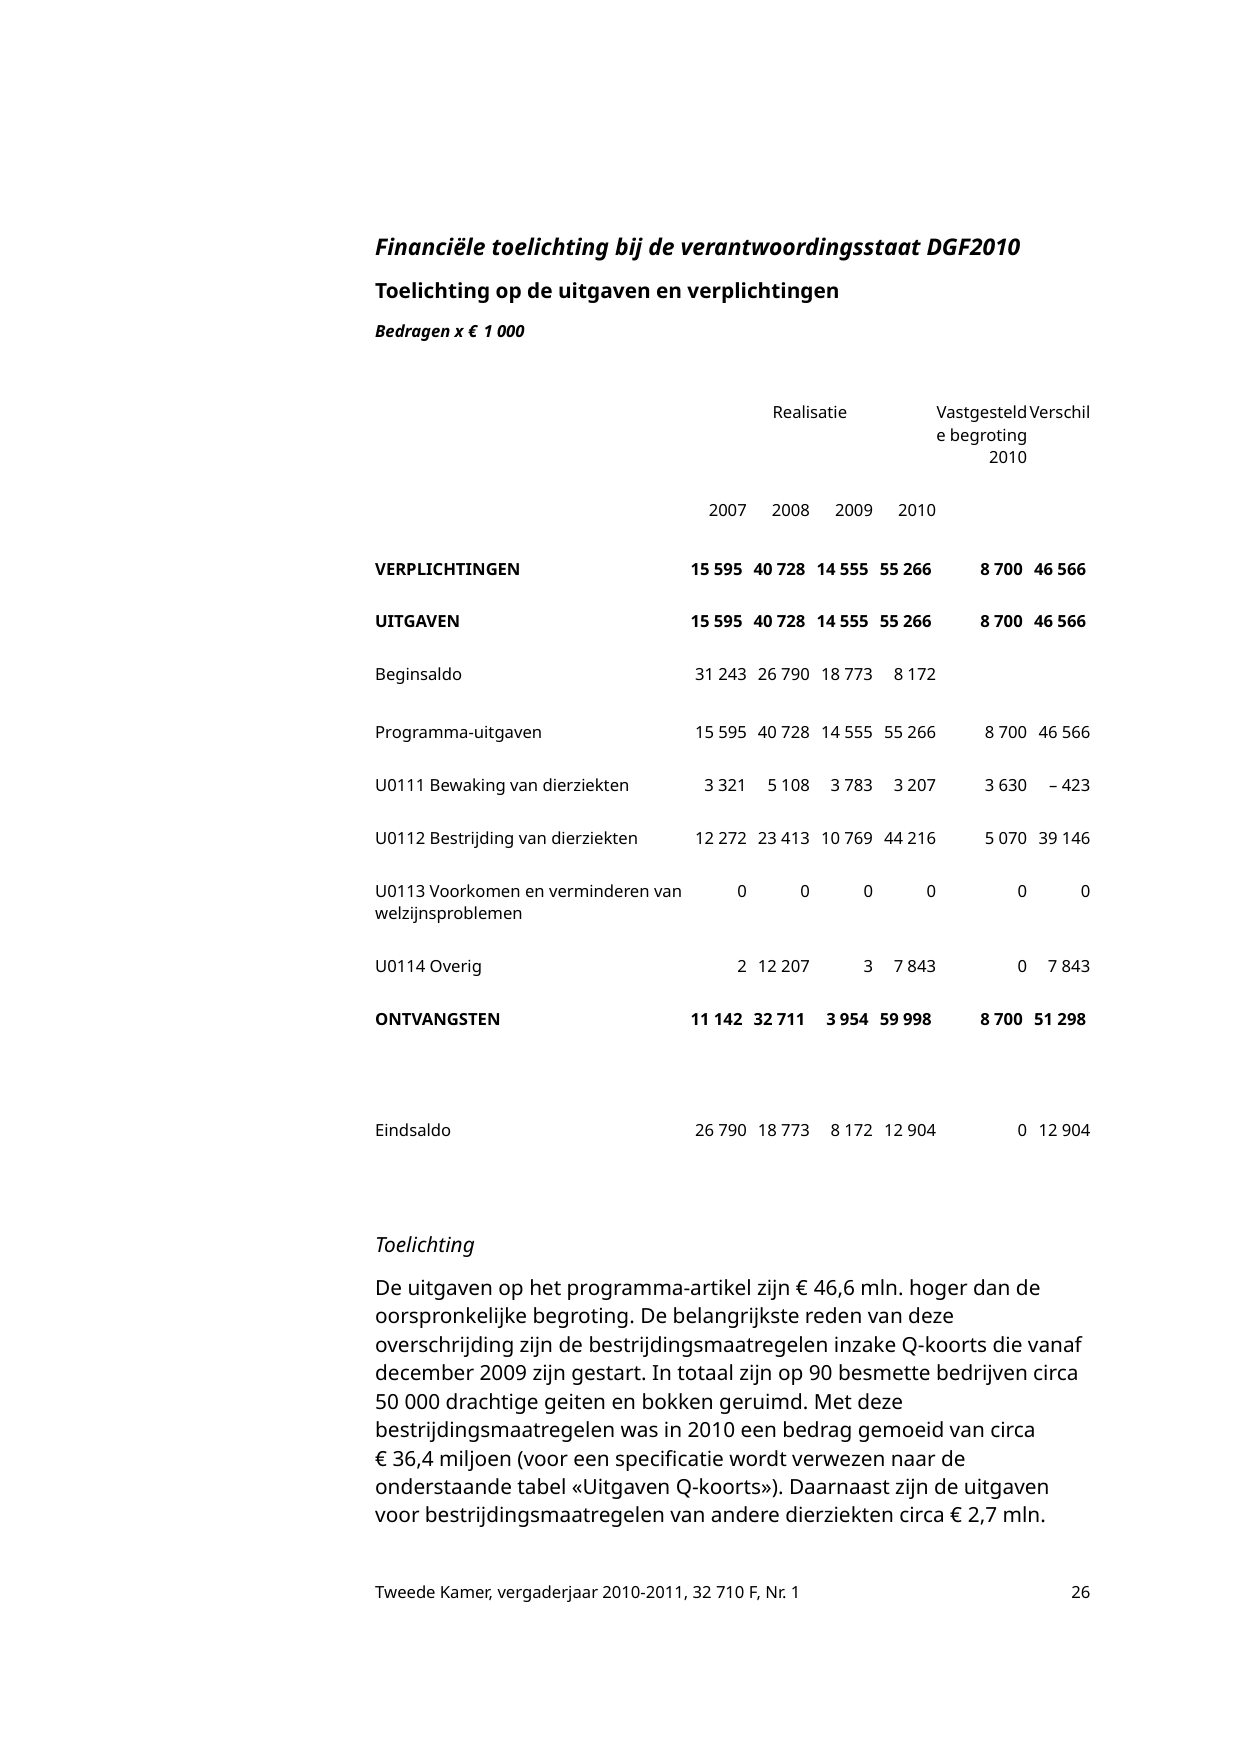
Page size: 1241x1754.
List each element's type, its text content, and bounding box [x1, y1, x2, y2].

table_cell 15 595 [684, 557, 747, 610]
table_cell 15 595 [684, 721, 747, 774]
table_cell [936, 1060, 1027, 1118]
table_cell 46 566 [1027, 610, 1090, 663]
subtitle Financiële toelichting bij de verantwoordingsstaat DGF2010 [375, 230, 1090, 262]
table_cell [810, 1060, 873, 1118]
table_cell [936, 663, 1027, 721]
table_cell U0111 Bewaking van dierziekten [375, 774, 683, 827]
table_cell 0 [1027, 879, 1090, 955]
table_cell [1027, 663, 1090, 721]
table_cell 18 773 [810, 663, 873, 721]
table_cell [375, 1060, 683, 1118]
table_cell [1027, 1060, 1090, 1118]
table_cell Eindsaldo [375, 1119, 683, 1171]
table_cell 0 [936, 955, 1027, 1007]
table_cell 8 700 [936, 721, 1027, 774]
table_cell U0113 Voorkomen en verminderen van welzijnsproblemen [375, 879, 683, 955]
table_cell 3 783 [810, 774, 873, 827]
table_cell U0114 Overig [375, 955, 683, 1007]
table_cell 15 595 [684, 610, 747, 663]
table_cell 3 207 [873, 774, 936, 827]
table_cell 2007 [684, 499, 747, 557]
table_cell 8 700 [936, 1008, 1027, 1060]
table_cell 26 790 [684, 1119, 747, 1171]
table_cell 14 555 [810, 721, 873, 774]
table_cell Beginsaldo [375, 663, 683, 721]
table_cell 12 904 [1027, 1119, 1090, 1171]
table_cell 0 [936, 1119, 1027, 1171]
table_cell 12 904 [873, 1119, 936, 1171]
table_cell 39 146 [1027, 827, 1090, 879]
table_cell 2010 [873, 499, 936, 557]
table_cell [684, 1060, 747, 1118]
table_cell 8 700 [936, 557, 1027, 610]
table_header Vastgestelde begroting 2010 [936, 401, 1027, 499]
table_cell 18 773 [747, 1119, 809, 1171]
table_cell VERPLICHTINGEN [375, 557, 683, 610]
table_cell [747, 1060, 809, 1118]
table_cell ONTVANGSTEN [375, 1008, 683, 1060]
table_cell 55 266 [873, 721, 936, 774]
table_cell 8 700 [936, 610, 1027, 663]
table_cell 7 843 [873, 955, 936, 1007]
table_cell 0 [810, 879, 873, 955]
table_cell 14 555 [810, 610, 873, 663]
text De uitgaven op het programma-artikel zijn € 46,6 mln. hoger dan de oorspronkelijke begroting. De belangrijkste reden van deze overschrijding zijn de bestrijdingsmaatregelen inzake Q-koorts die vanaf december 2009 zijn gestart. In totaal zijn op 90 besmette bedrijven circa 50 000 drachtige geiten en bokken geruimd. Met deze bestrijdingsmaatregelen was in 2010 een bedrag gemoeid van circa € 36,4 miljoen (voor een specificatie wordt verwezen naar de onderstaande tabel «Uitgaven Q-koorts»). Daarnaast zijn de uitgaven voor bestrijdingsmaatregelen van andere dierziekten circa € 2,7 mln. [375, 1273, 1090, 1529]
table_cell 46 566 [1027, 721, 1090, 774]
table_cell 46 566 [1027, 557, 1090, 610]
table_cell Programma-uitgaven [375, 721, 683, 774]
table_cell 23 413 [747, 827, 809, 879]
table_cell UITGAVEN [375, 610, 683, 663]
table_cell 26 790 [747, 663, 809, 721]
table_cell 7 843 [1027, 955, 1090, 1007]
table_cell 2008 [747, 499, 809, 557]
table_cell 3 954 [810, 1008, 873, 1060]
table_cell 55 266 [873, 610, 936, 663]
table_cell 3 [810, 955, 873, 1007]
table_cell 2 [684, 955, 747, 1007]
table_cell 51 298 [1027, 1008, 1090, 1060]
text Bedragen x € 1 000 [375, 320, 1090, 343]
table_cell 11 142 [684, 1008, 747, 1060]
text Toelichting [375, 1230, 1090, 1258]
table_header Realisatie [684, 401, 936, 499]
table_cell 40 728 [747, 557, 809, 610]
table_cell 44 216 [873, 827, 936, 879]
table_cell 10 769 [810, 827, 873, 879]
table_cell 40 728 [747, 721, 809, 774]
table_cell [936, 499, 1027, 557]
table_cell 5 070 [936, 827, 1027, 879]
table_cell 14 555 [810, 557, 873, 610]
table_cell [873, 1060, 936, 1118]
table_cell 32 711 [747, 1008, 809, 1060]
table_cell 3 630 [936, 774, 1027, 827]
table_cell 0 [936, 879, 1027, 955]
table_cell – 423 [1027, 774, 1090, 827]
table_header [375, 401, 683, 499]
table_cell 12 272 [684, 827, 747, 879]
table_header Verschil [1027, 401, 1090, 499]
table_cell 12 207 [747, 955, 809, 1007]
table_cell [375, 499, 683, 557]
table_cell 0 [684, 879, 747, 955]
table_cell 8 172 [873, 663, 936, 721]
table_cell 31 243 [684, 663, 747, 721]
table_cell U0112 Bestrijding van dierziekten [375, 827, 683, 879]
table_cell 40 728 [747, 610, 809, 663]
table_cell 0 [747, 879, 809, 955]
table_cell 5 108 [747, 774, 809, 827]
table_cell 3 321 [684, 774, 747, 827]
table_cell 0 [873, 879, 936, 955]
table_cell 59 998 [873, 1008, 936, 1060]
table_cell [1027, 499, 1090, 557]
text Toelichting op de uitgaven en verplichtingen [375, 277, 1090, 305]
table_cell 55 266 [873, 557, 936, 610]
table_cell 8 172 [810, 1119, 873, 1171]
table_cell 2009 [810, 499, 873, 557]
